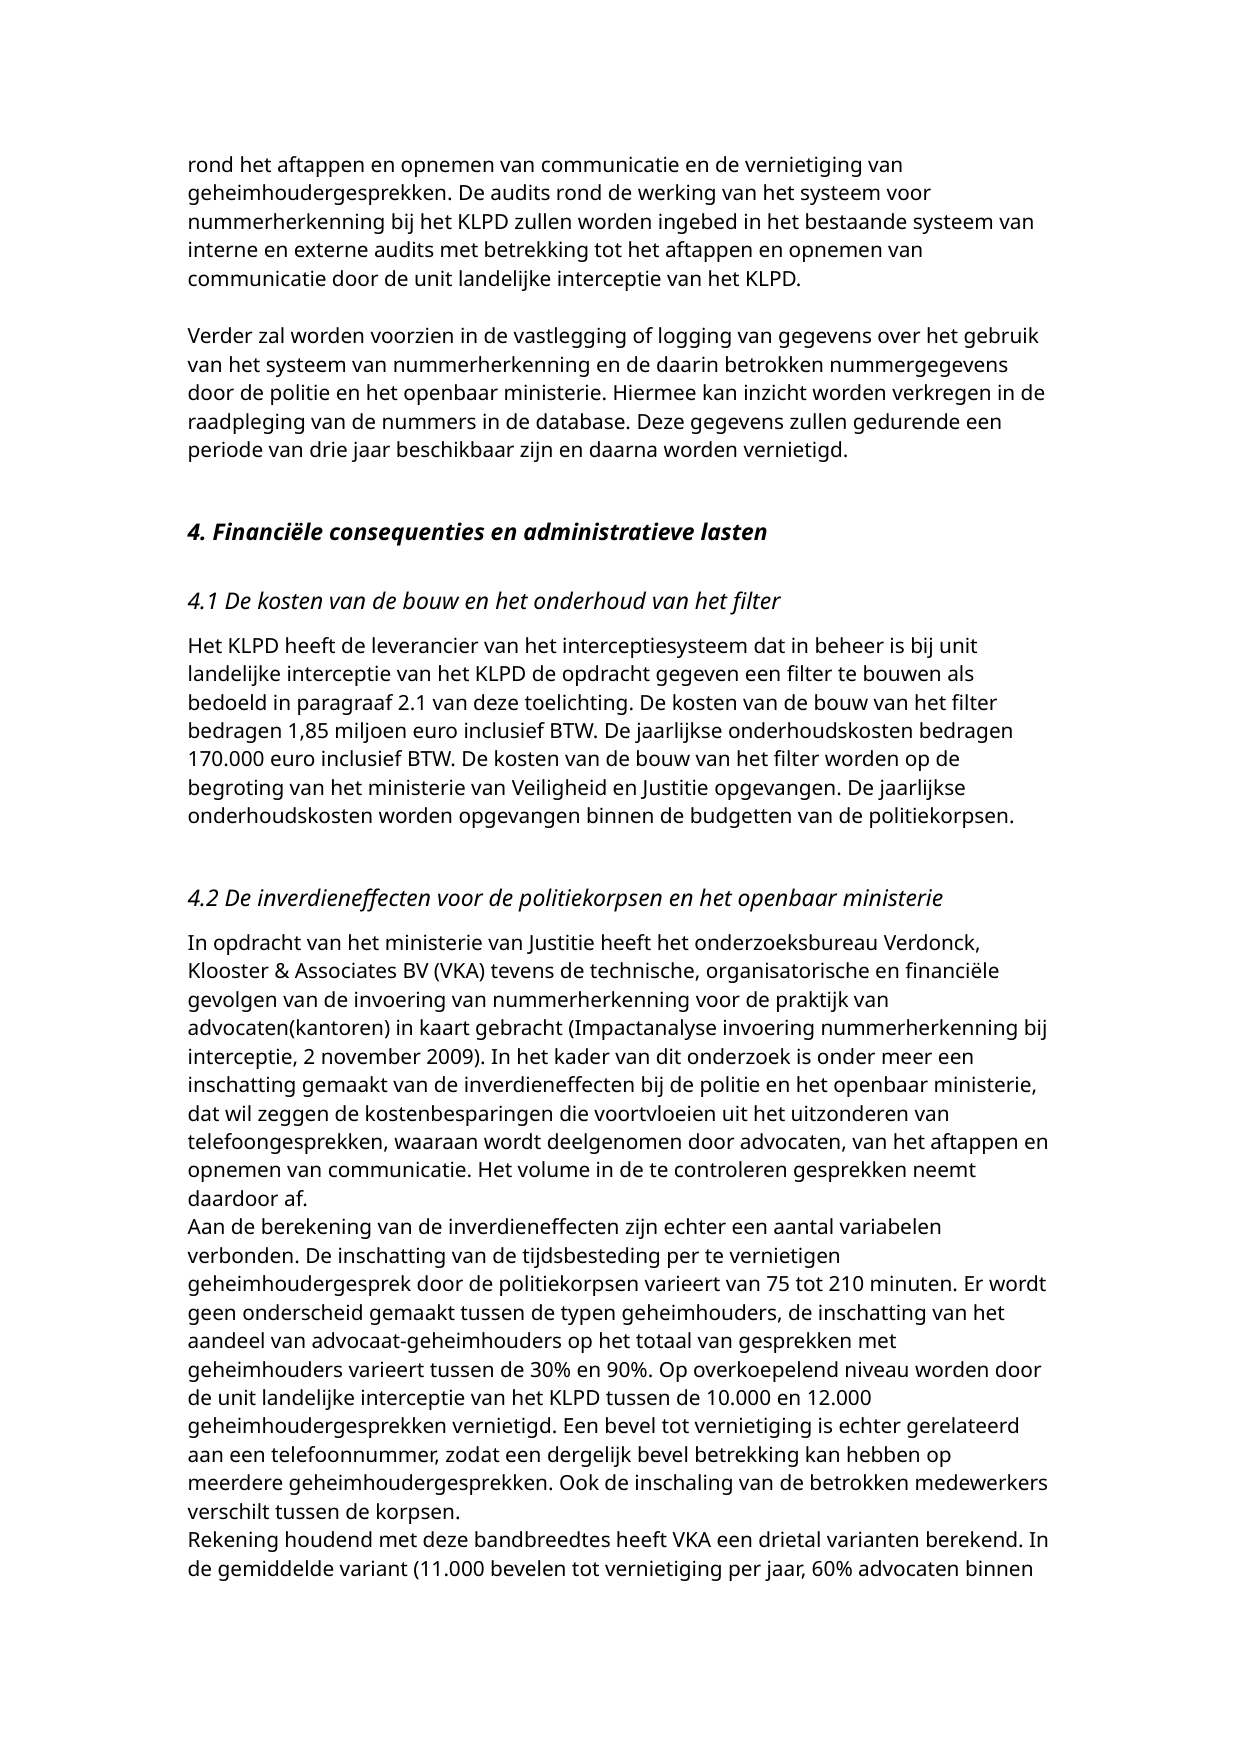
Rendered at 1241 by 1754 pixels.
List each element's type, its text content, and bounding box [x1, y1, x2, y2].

text Rekening houdend met deze bandbreedtes heeft VKA een drietal varianten berekend. In de gemiddelde variant (11.000 bevelen tot vernietiging per jaar, 60% advocaten binnen [187, 1525, 1053, 1582]
text Verder zal worden voorzien in de vastlegging of logging van gegevens over het gebruik van het systeem van nummerherkenning en de daarin betrokken nummergegevens door de politie en het openbaar ministerie. Hiermee kan inzicht worden verkregen in de raadpleging van de nummers in de database. Deze gegevens zullen gedurende een periode van drie jaar beschikbaar zijn en daarna worden vernietigd. [187, 322, 1053, 464]
text Het KLPD heeft de leverancier van het interceptiesysteem dat in beheer is bij unit landelijke interceptie van het KLPD de opdracht gegeven een filter te bouwen als bedoeld in paragraaf 2.1 van deze toelichting. De kosten van de bouw van het filter bedragen 1,85 miljoen euro inclusief BTW. De jaarlijkse onderhoudskosten bedragen 170.000 euro inclusief BTW. De kosten van de bouw van het filter worden op de begroting van het ministerie van Veiligheid en Justitie opgevangen. De jaarlijkse onderhoudskosten worden opgevangen binnen de budgetten van de politiekorpsen. [187, 631, 1053, 830]
text In opdracht van het ministerie van Justitie heeft het onderzoeksbureau Verdonck, Klooster & Associates BV (VKA) tevens de technische, organisatorische en financiële gevolgen van de invoering van nummerherkenning voor de praktijk van advocaten(kantoren) in kaart gebracht (Impactanalyse invoering nummerherkenning bij interceptie, 2 november 2009). In het kader van dit onderzoek is onder meer een inschatting gemaakt van de inverdieneffecten bij de politie en het openbaar ministerie, dat wil zeggen de kostenbesparingen die voortvloeien uit het uitzonderen van telefoongesprekken, waaraan wordt deelgenomen door advocaten, van het aftappen en opnemen van communicatie. Het volume in de te controleren gesprekken neemt daardoor af. [187, 928, 1053, 1212]
subtitle 4. Financiële consequenties en administratieve lasten [187, 516, 1053, 547]
subtitle 4.2 De inverdieneffecten voor de politiekorpsen en het openbaar ministerie [187, 882, 1053, 913]
text rond het aftappen en opnemen van communicatie en de vernietiging van geheimhoudergesprekken. De audits rond de werking van het systeem voor nummerherkenning bij het KLPD zullen worden ingebed in het bestaande systeem van interne en externe audits met betrekking tot het aftappen en opnemen van communicatie door de unit landelijke interceptie van het KLPD. [187, 150, 1053, 292]
subtitle 4.1 De kosten van de bouw en het onderhoud van het filter [187, 584, 1053, 616]
text Aan de berekening van de inverdieneffecten zijn echter een aantal variabelen verbonden. De inschatting van de tijdsbesteding per te vernietigen geheimhoudergesprek door de politiekorpsen varieert van 75 tot 210 minuten. Er wordt geen onderscheid gemaakt tussen de typen geheimhouders, de inschatting van het aandeel van advocaat-geheimhouders op het totaal van gesprekken met geheimhouders varieert tussen de 30% en 90%. Op overkoepelend niveau worden door de unit landelijke interceptie van het KLPD tussen de 10.000 en 12.000 geheimhoudergesprekken vernietigd. Een bevel tot vernietiging is echter gerelateerd aan een telefoonnummer, zodat een dergelijk bevel betrekking kan hebben op meerdere geheimhoudergesprekken. Ook de inschaling van de betrokken medewerkers verschilt tussen de korpsen. [187, 1212, 1053, 1525]
